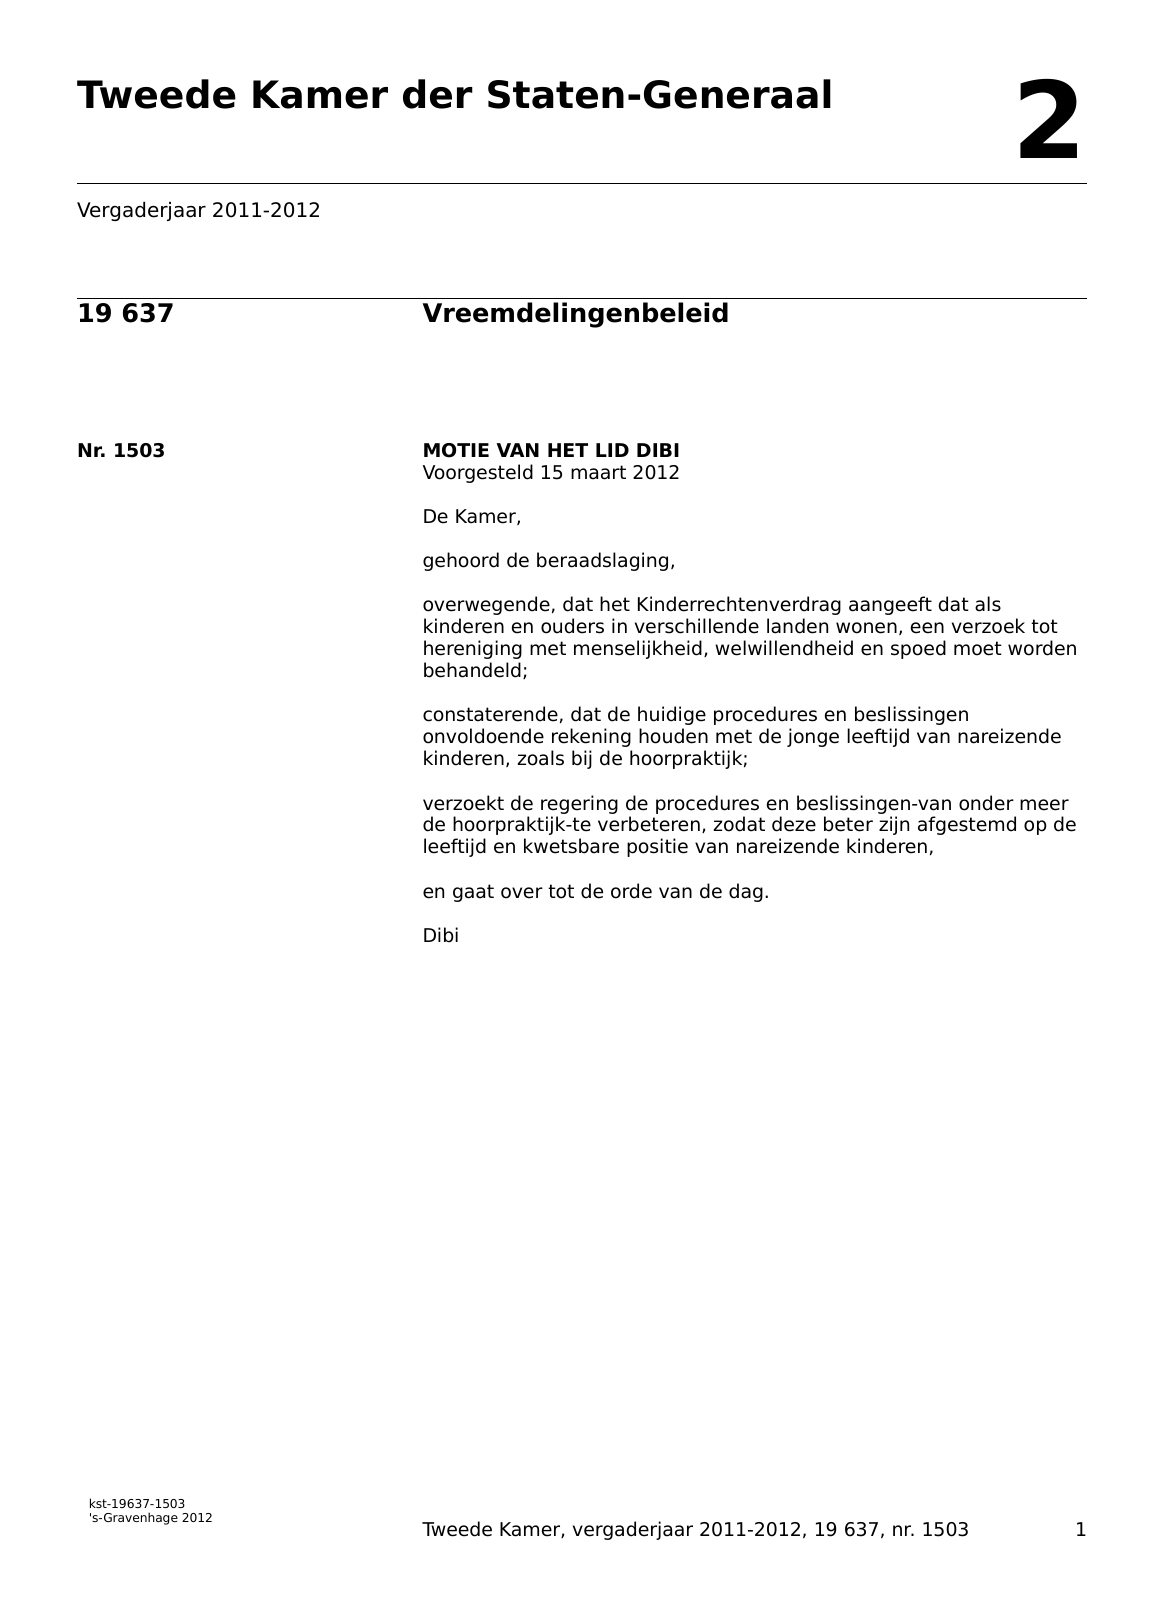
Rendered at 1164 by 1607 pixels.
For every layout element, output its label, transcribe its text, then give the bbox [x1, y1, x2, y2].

text gehoord de beraadslaging, [422, 550, 1087, 572]
text verzoekt de regering de procedures en beslissingen-van onder meer de hoorpraktijk-te verbeteren, zodat deze beter zijn afgestemd op de leeftijd en kwetsbare positie van nareizende kinderen, [422, 792, 1087, 858]
table_header 2 [886, 59, 1087, 183]
table_cell Vergaderjaar 2011-2012 [77, 184, 1087, 298]
text De Kamer, [422, 506, 1087, 528]
text kst-19637-1503 [88, 1497, 323, 1511]
table_header Tweede Kamer der Staten-Generaal [77, 59, 886, 183]
text en gaat over tot de orde van de dag. [422, 881, 1087, 902]
text Dibi [422, 925, 1087, 947]
text Voorgesteld 15 maart 2012 [422, 462, 1087, 484]
text 's-Gravenhage 2012 [88, 1511, 323, 1525]
text constaterende, dat de huidige procedures en beslissingen onvoldoende rekening houden met de jonge leeftijd van nareizende kinderen, zoals bij de hoorpraktijk; [422, 704, 1087, 770]
subtitle 19 637 Vreemdelingenbeleid [77, 299, 1087, 329]
text overwegende, dat het Kinderrechtenverdrag aangeeft dat als kinderen en ouders in verschillende landen wonen, een verzoek tot hereniging met menselijkheid, welwillendheid en spoed moet worden behandeld; [422, 594, 1087, 682]
subtitle Nr. 1503 MOTIE VAN HET LID DIBI [77, 440, 1087, 462]
